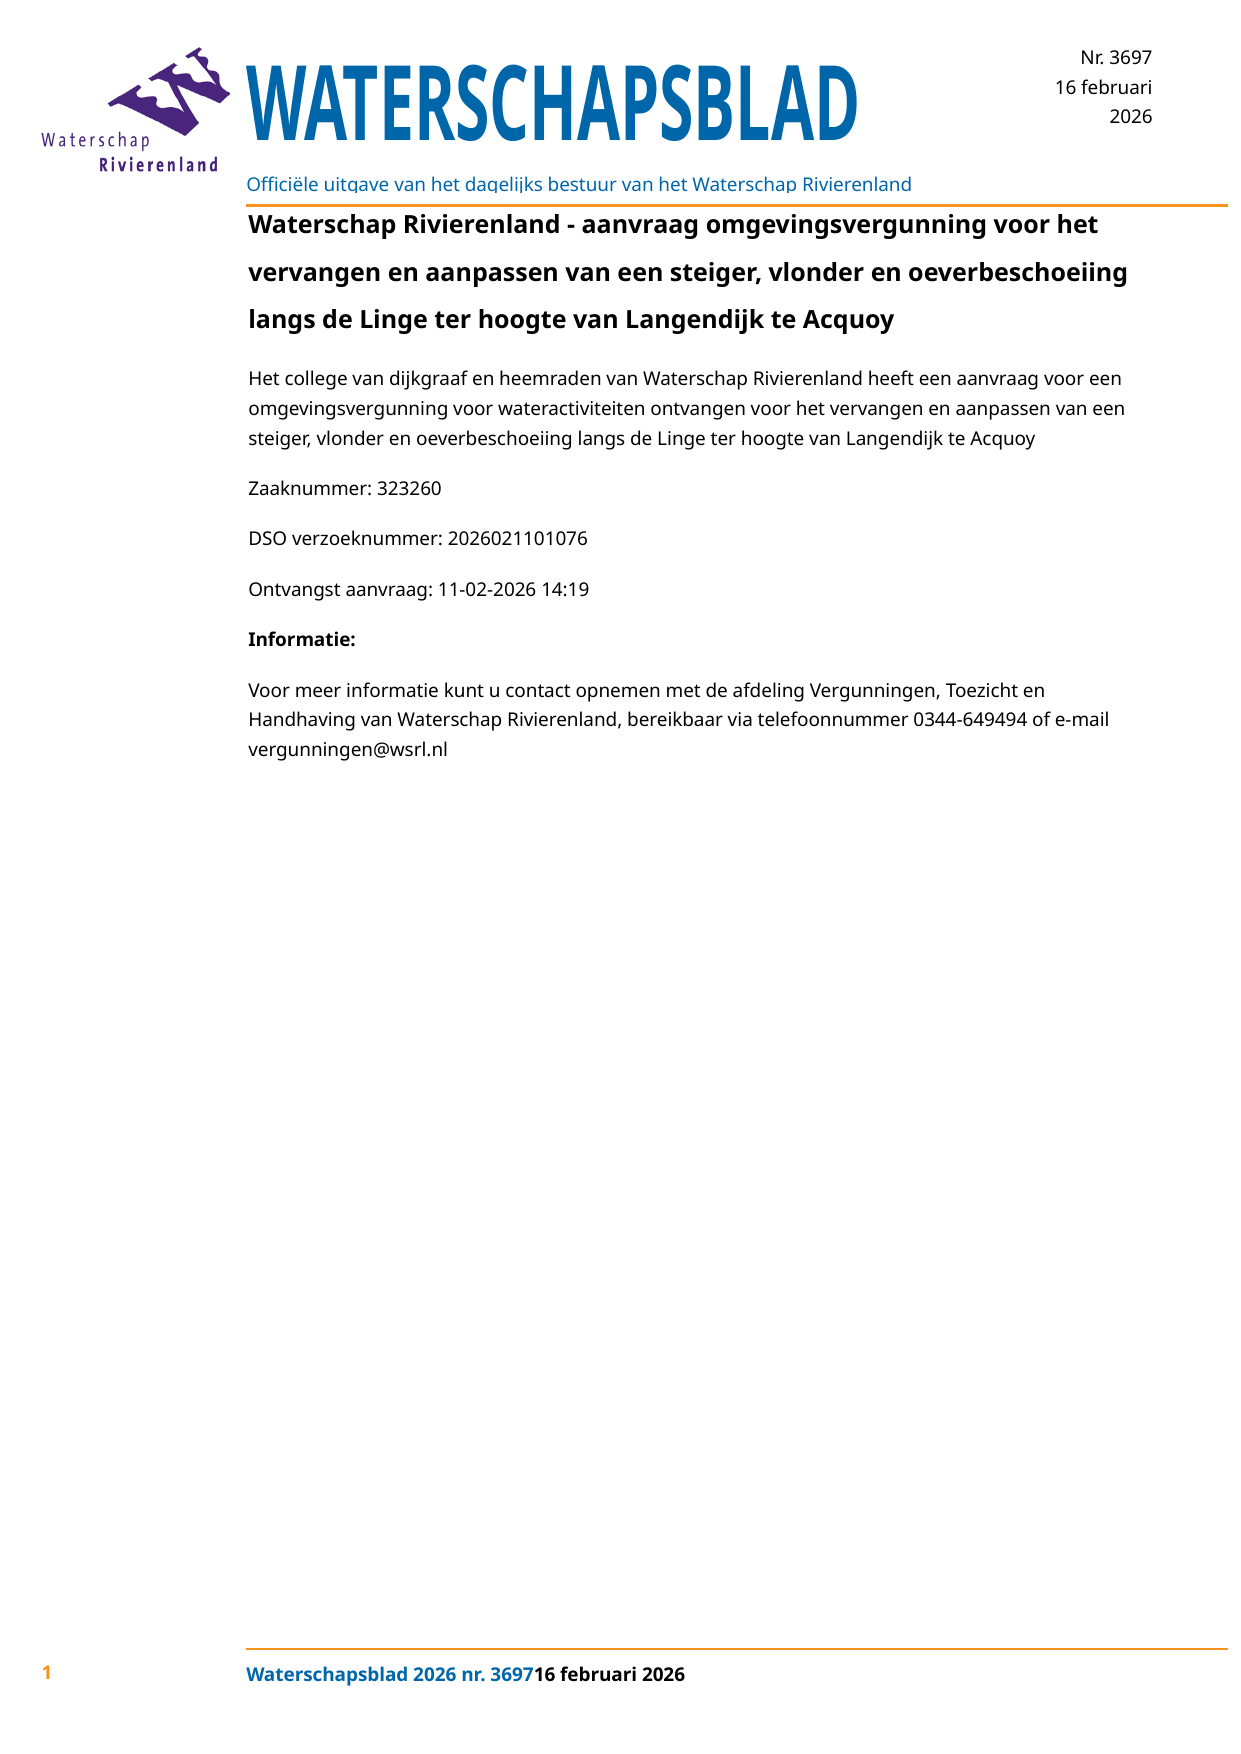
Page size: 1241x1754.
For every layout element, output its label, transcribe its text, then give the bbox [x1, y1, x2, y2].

text Het college van dijkgraaf en heemraden van Waterschap Rivierenland heeft een aanvraag voor een omgevingsvergunning voor wateractiviteiten ontvangen voor het vervangen en aanpassen van een steiger, vlonder en oeverbeschoeiing langs de Linge ter hoogte van Langendijk te Acquoy [248, 366, 1152, 450]
picture [41, 47, 231, 172]
text Voor meer informatie kunt u contact opnemen met de afdeling Vergunningen, Toezicht en Handhaving van Waterschap Rivierenland, bereikbaar via telefoonnummer 0344-649494 of e-mail vergunningen@wsrl.nl [248, 677, 1152, 762]
text Zaaknummer: 323260 [248, 475, 1152, 501]
text Informatie: [248, 626, 1152, 652]
text DSO verzoeknummer: 2026021101076 [248, 526, 1152, 551]
text Ontvangst aanvraag: 11-02-2026 14:19 [248, 576, 1152, 602]
text Waterschap Rivierenland - aanvraag omgevingsvergunning voor het vervangen en aanpassen van een steiger, vlonder en oeverbeschoeiing langs de Linge ter hoogte van Langendijk te Acquoy [248, 207, 1152, 336]
